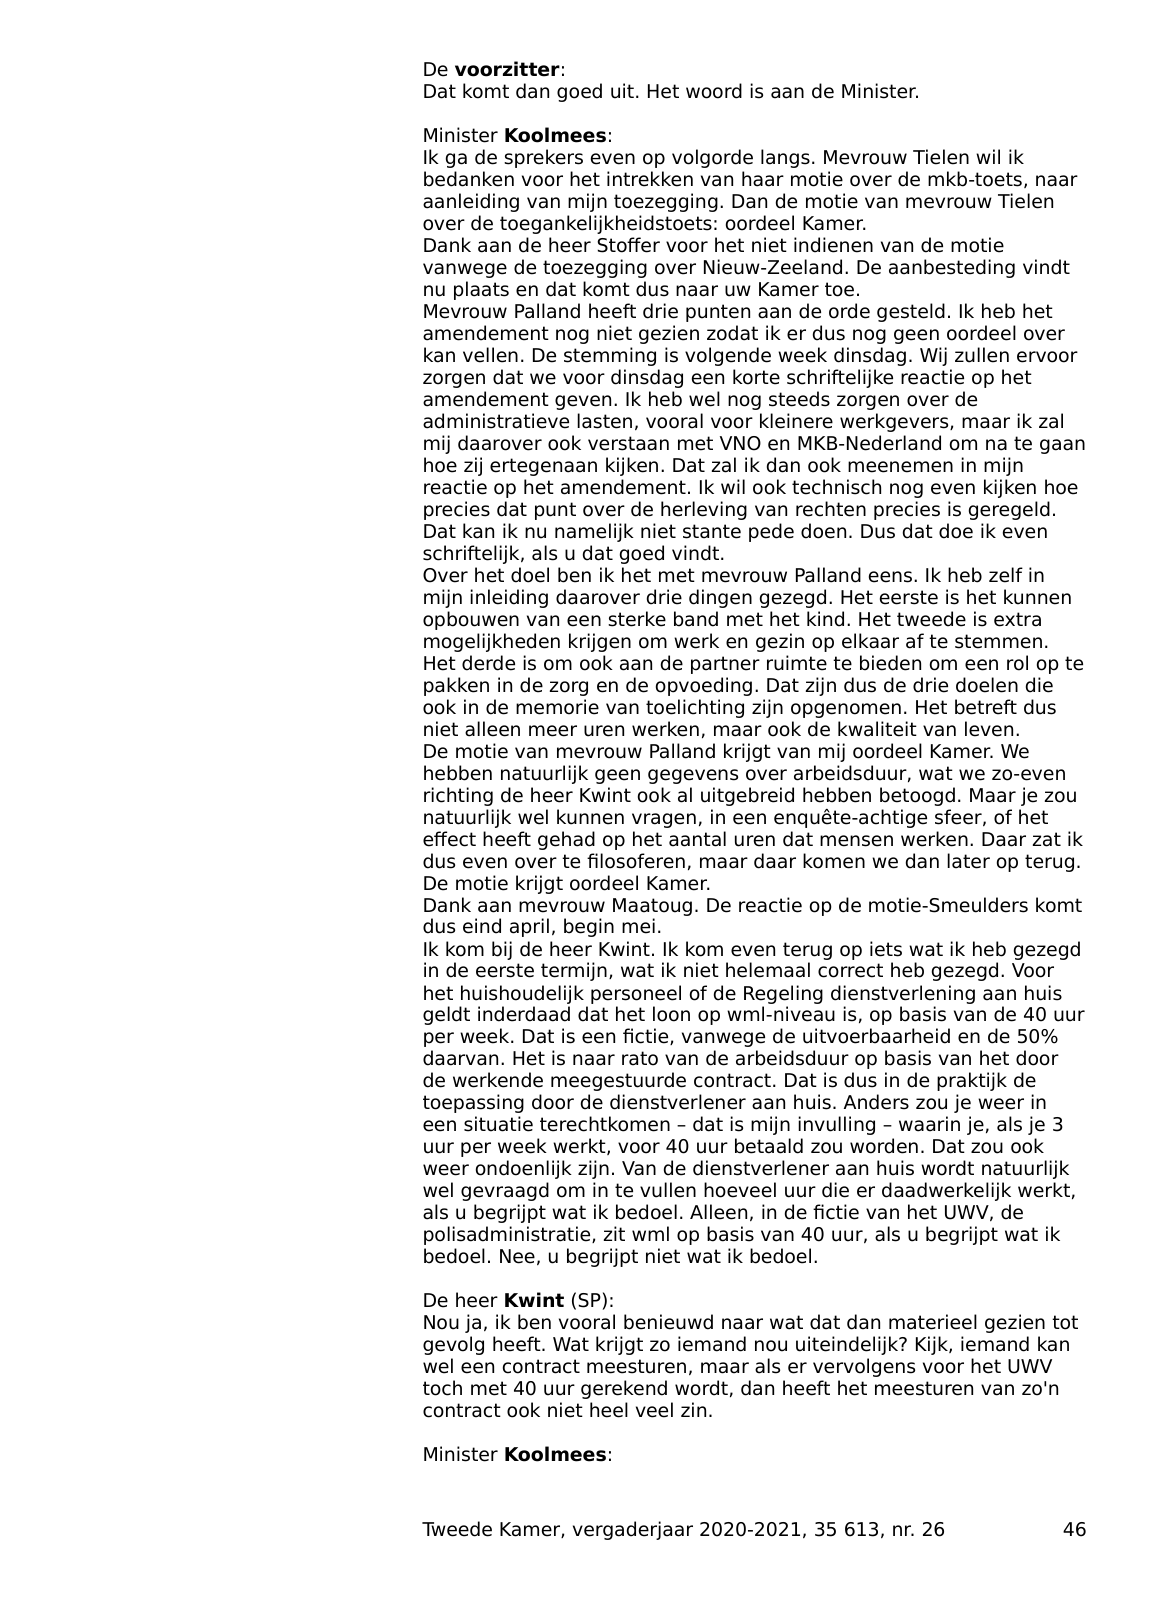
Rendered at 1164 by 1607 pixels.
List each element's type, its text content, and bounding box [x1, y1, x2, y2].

text De heer Kwint (SP): [422, 1290, 1087, 1312]
text Dank aan de heer Stoffer voor het niet indienen van de motie vanwege de toezegging over Nieuw-Zeeland. De aanbesteding vindt nu plaats en dat komt dus naar uw Kamer toe. [422, 235, 1087, 301]
text Over het doel ben ik het met mevrouw Palland eens. Ik heb zelf in mijn inleiding daarover drie dingen gezegd. Het eerste is het kunnen opbouwen van een sterke band met het kind. Het tweede is extra mogelijkheden krijgen om werk en gezin op elkaar af te stemmen. Het derde is om ook aan de partner ruimte te bieden om een rol op te pakken in de zorg en de opvoeding. Dat zijn dus de drie doelen die ook in de memorie van toelichting zijn opgenomen. Het betreft dus niet alleen meer uren werken, maar ook de kwaliteit van leven. [422, 565, 1087, 741]
text Ik kom bij de heer Kwint. Ik kom even terug op iets wat ik heb gezegd in de eerste termijn, wat ik niet helemaal correct heb gezegd. Voor het huishoudelijk personeel of de Regeling dienstverlening aan huis geldt inderdaad dat het loon op wml-niveau is, op basis van de 40 uur per week. Dat is een fictie, vanwege de uitvoerbaarheid en de 50% daarvan. Het is naar rato van de arbeidsduur op basis van het door de werkende meegestuurde contract. Dat is dus in de praktijk de toepassing door de dienstverlener aan huis. Anders zou je weer in een situatie terechtkomen – dat is mijn invulling – waarin je, als je 3 uur per week werkt, voor 40 uur betaald zou worden. Dat zou ook weer ondoenlijk zijn. Van de dienstverlener aan huis wordt natuurlijk wel gevraagd om in te vullen hoeveel uur die er daadwerkelijk werkt, als u begrijpt wat ik bedoel. Alleen, in de fictie van het UWV, de polisadministratie, zit wml op basis van 40 uur, als u begrijpt wat ik bedoel. Nee, u begrijpt niet wat ik bedoel. [422, 938, 1087, 1268]
text Dat komt dan goed uit. Het woord is aan de Minister. [422, 81, 1087, 103]
text Dank aan mevrouw Maatoug. De reactie op de motie-Smeulders komt dus eind april, begin mei. [422, 894, 1087, 938]
text Minister Koolmees: [422, 1444, 1087, 1466]
text De voorzitter: [422, 59, 1087, 81]
text Nou ja, ik ben vooral benieuwd naar wat dat dan materieel gezien tot gevolg heeft. Wat krijgt zo iemand nou uiteindelijk? Kijk, iemand kan wel een contract meesturen, maar als er vervolgens voor het UWV toch met 40 uur gerekend wordt, dan heeft het meesturen van zo'n contract ook niet heel veel zin. [422, 1312, 1087, 1422]
text Ik ga de sprekers even op volgorde langs. Mevrouw Tielen wil ik bedanken voor het intrekken van haar motie over de mkb-toets, naar aanleiding van mijn toezegging. Dan de motie van mevrouw Tielen over de toegankelijkheidstoets: oordeel Kamer. [422, 147, 1087, 235]
text Mevrouw Palland heeft drie punten aan de orde gesteld. Ik heb het amendement nog niet gezien zodat ik er dus nog geen oordeel over kan vellen. De stemming is volgende week dinsdag. Wij zullen ervoor zorgen dat we voor dinsdag een korte schriftelijke reactie op het amendement geven. Ik heb wel nog steeds zorgen over de administratieve lasten, vooral voor kleinere werkgevers, maar ik zal mij daarover ook verstaan met VNO en MKB-Nederland om na te gaan hoe zij ertegenaan kijken. Dat zal ik dan ook meenemen in mijn reactie op het amendement. Ik wil ook technisch nog even kijken hoe precies dat punt over de herleving van rechten precies is geregeld. Dat kan ik nu namelijk niet stante pede doen. Dus dat doe ik even schriftelijk, als u dat goed vindt. [422, 301, 1087, 565]
text Minister Koolmees: [422, 125, 1087, 147]
text De motie van mevrouw Palland krijgt van mij oordeel Kamer. We hebben natuurlijk geen gegevens over arbeidsduur, wat we zo-even richting de heer Kwint ook al uitgebreid hebben betoogd. Maar je zou natuurlijk wel kunnen vragen, in een enquête-achtige sfeer, of het effect heeft gehad op het aantal uren dat mensen werken. Daar zat ik dus even over te filosoferen, maar daar komen we dan later op terug. De motie krijgt oordeel Kamer. [422, 741, 1087, 894]
